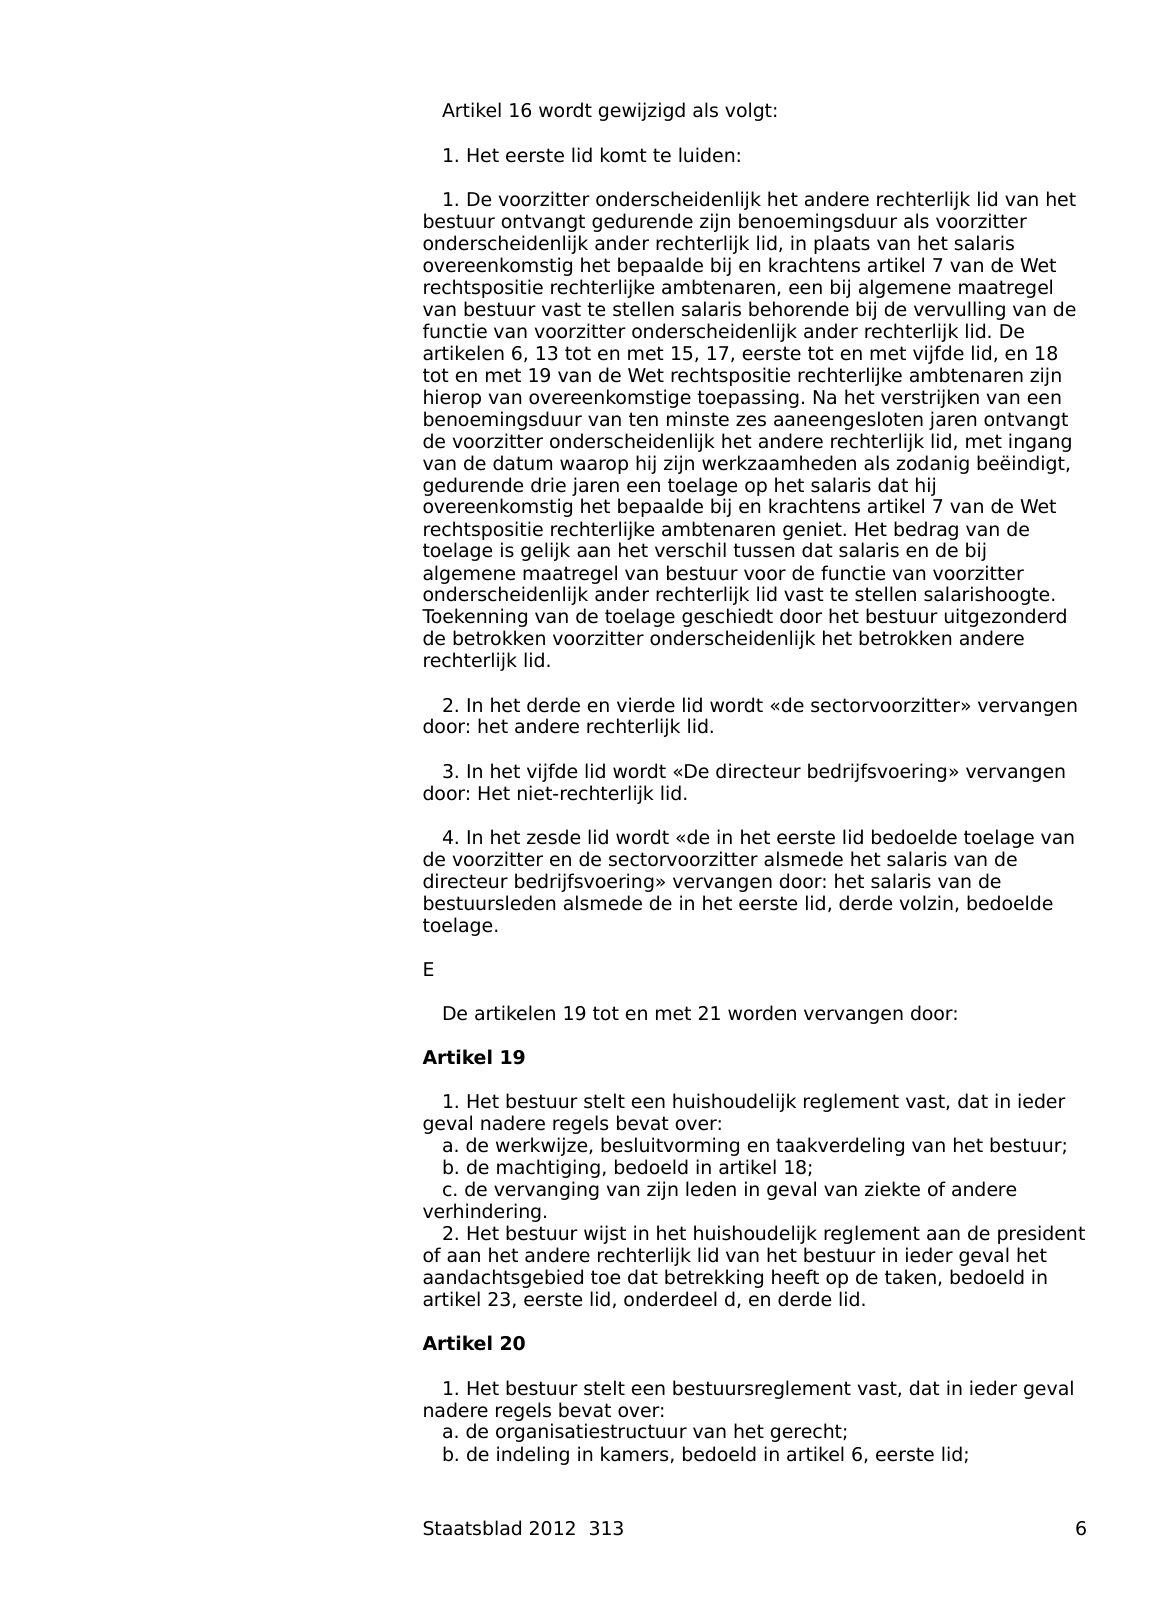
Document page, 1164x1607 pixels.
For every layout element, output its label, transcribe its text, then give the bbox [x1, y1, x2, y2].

text 3. In het vijfde lid wordt «De directeur bedrijfsvoering» vervangen door: Het niet-rechterlijk lid. [422, 761, 1087, 804]
subtitle Artikel 19 [422, 1047, 1087, 1069]
text 4. In het zesde lid wordt «de in het eerste lid bedoelde toelage van de voorzitter en de sectorvoorzitter alsmede het salaris van de directeur bedrijfsvoering» vervangen door: het salaris van de bestuursleden alsmede de in het eerste lid, derde volzin, bedoelde toelage. [422, 827, 1087, 937]
subtitle Artikel 20 [422, 1333, 1087, 1355]
text b. de machtiging, bedoeld in artikel 18; [422, 1157, 1087, 1179]
text Artikel 16 wordt gewijzigd als volgt: [422, 100, 1087, 122]
text a. de werkwijze, besluitvorming en taakverdeling van het bestuur; [422, 1135, 1087, 1157]
text 1. Het eerste lid komt te luiden: [422, 144, 1087, 167]
text c. de vervanging van zijn leden in geval van ziekte of andere verhindering. [422, 1179, 1087, 1223]
text De artikelen 19 tot en met 21 worden vervangen door: [422, 1003, 1087, 1025]
text a. de organisatiestructuur van het gerecht; [422, 1421, 1087, 1443]
text 2. In het derde en vierde lid wordt «de sectorvoorzitter» vervangen door: het andere rechterlijk lid. [422, 694, 1087, 738]
text 2. Het bestuur wijst in het huishoudelijk reglement aan de president of aan het andere rechterlijk lid van het bestuur in ieder geval het aandachtsgebied toe dat betrekking heeft op de taken, bedoeld in artikel 23, eerste lid, onderdeel d, en derde lid. [422, 1223, 1087, 1311]
text b. de indeling in kamers, bedoeld in artikel 6, eerste lid; [422, 1443, 1087, 1465]
text E [422, 959, 1087, 981]
text 1. Het bestuur stelt een bestuursreglement vast, dat in ieder geval nadere regels bevat over: [422, 1377, 1087, 1421]
text 1. Het bestuur stelt een huishoudelijk reglement vast, dat in ieder geval nadere regels bevat over: [422, 1091, 1087, 1135]
text 1. De voorzitter onderscheidenlijk het andere rechterlijk lid van het bestuur ontvangt gedurende zijn benoemingsduur als voorzitter onderscheidenlijk ander rechterlijk lid, in plaats van het salaris overeenkomstig het bepaalde bij en krachtens artikel 7 van de Wet rechtspositie rechterlijke ambtenaren, een bij algemene maatregel van bestuur vast te stellen salaris behorende bij de vervulling van de functie van voorzitter onderscheidenlijk ander rechterlijk lid. De artikelen 6, 13 tot en met 15, 17, eerste tot en met vijfde lid, en 18 tot en met 19 van de Wet rechtspositie rechterlijke ambtenaren zijn hierop van overeenkomstige toepassing. Na het verstrijken van een benoemingsduur van ten minste zes aaneengesloten jaren ontvangt de voorzitter onderscheidenlijk het andere rechterlijk lid, met ingang van de datum waarop hij zijn werkzaamheden als zodanig beëindigt, gedurende drie jaren een toelage op het salaris dat hij overeenkomstig het bepaalde bij en krachtens artikel 7 van de Wet rechtspositie rechterlijke ambtenaren geniet. Het bedrag van de toelage is gelijk aan het verschil tussen dat salaris en de bij algemene maatregel van bestuur voor de functie van voorzitter onderscheidenlijk ander rechterlijk lid vast te stellen salarishoogte. Toekenning van de toelage geschiedt door het bestuur uitgezonderd de betrokken voorzitter onderscheidenlijk het betrokken andere rechterlijk lid. [422, 189, 1087, 672]
